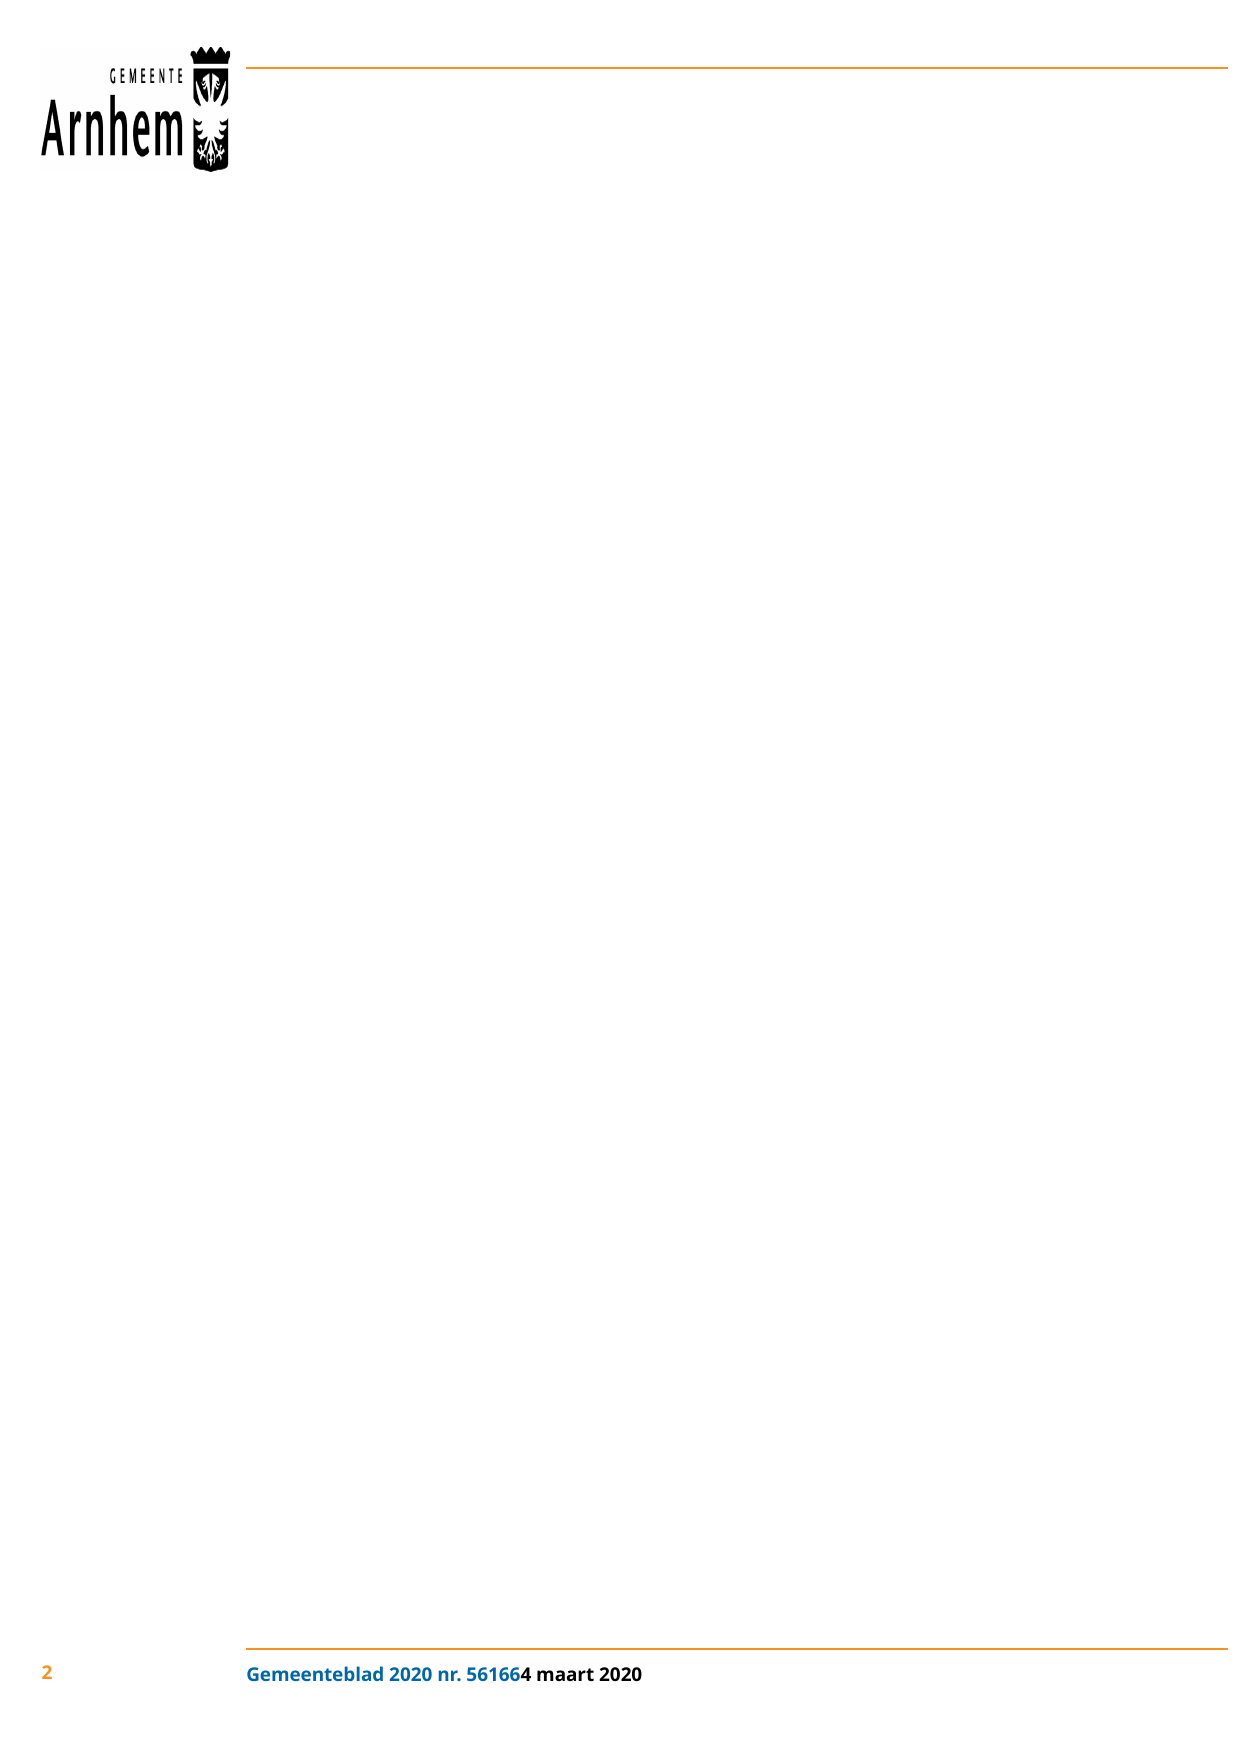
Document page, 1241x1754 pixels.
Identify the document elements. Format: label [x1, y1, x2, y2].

picture [41, 47, 231, 172]
